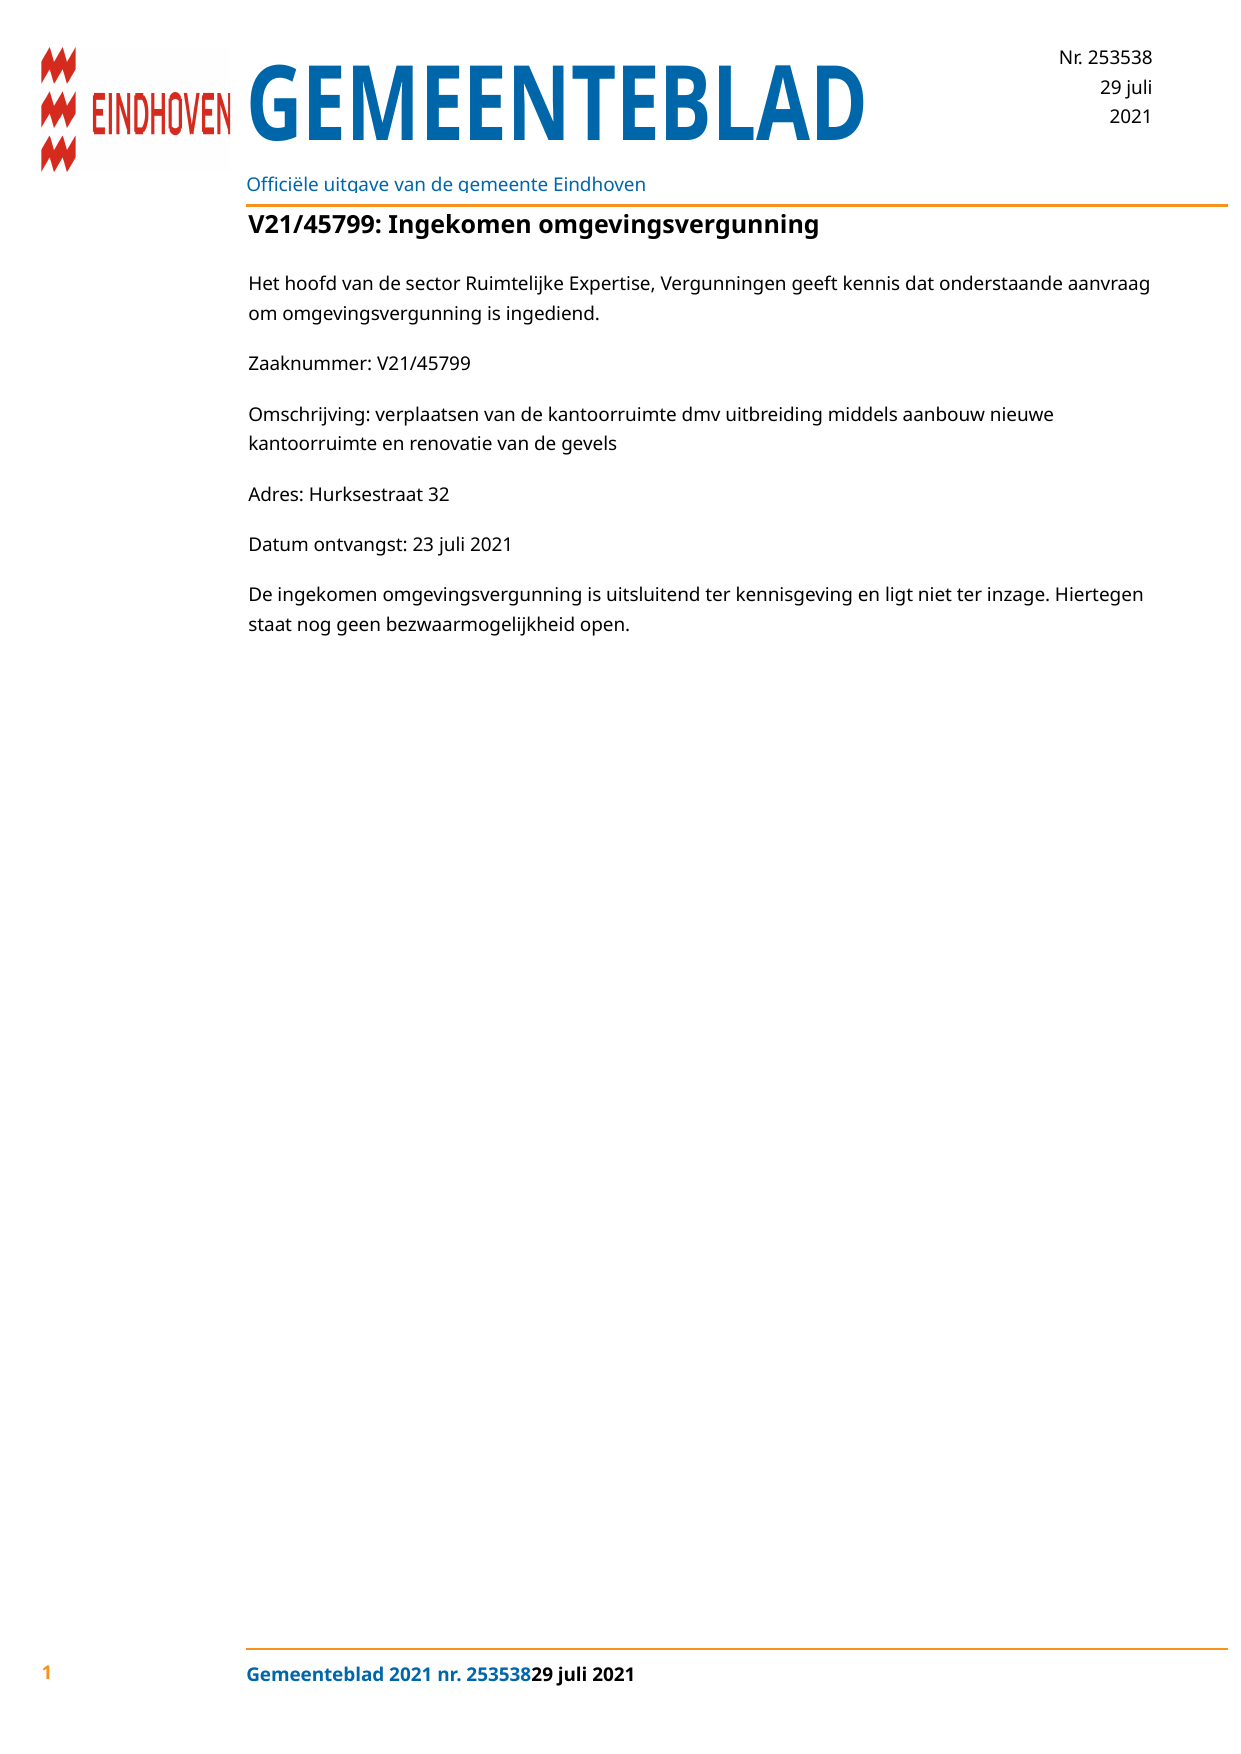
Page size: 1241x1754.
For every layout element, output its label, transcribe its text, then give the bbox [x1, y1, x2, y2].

text Adres: Hurksestraat 32 [248, 481, 1152, 506]
text Datum ontvangst: 23 juli 2021 [248, 531, 1152, 557]
text V21/45799: Ingekomen omgevingsvergunning [248, 207, 1152, 241]
text Het hoofd van de sector Ruimtelijke Expertise, Vergunningen geeft kennis dat onderstaande aanvraag om omgevingsvergunning is ingediend. [248, 270, 1152, 326]
text De ingekomen omgevingsvergunning is uitsluitend ter kennisgeving en ligt niet ter inzage. Hiertegen staat nog geen bezwaarmogelijkheid open. [248, 582, 1152, 637]
picture [41, 47, 231, 172]
text Zaaknummer: V21/45799 [248, 350, 1152, 376]
text Omschrijving: verplaatsen van de kantoorruimte dmv uitbreiding middels aanbouw nieuwe kantoorruimte en renovatie van de gevels [248, 401, 1152, 456]
